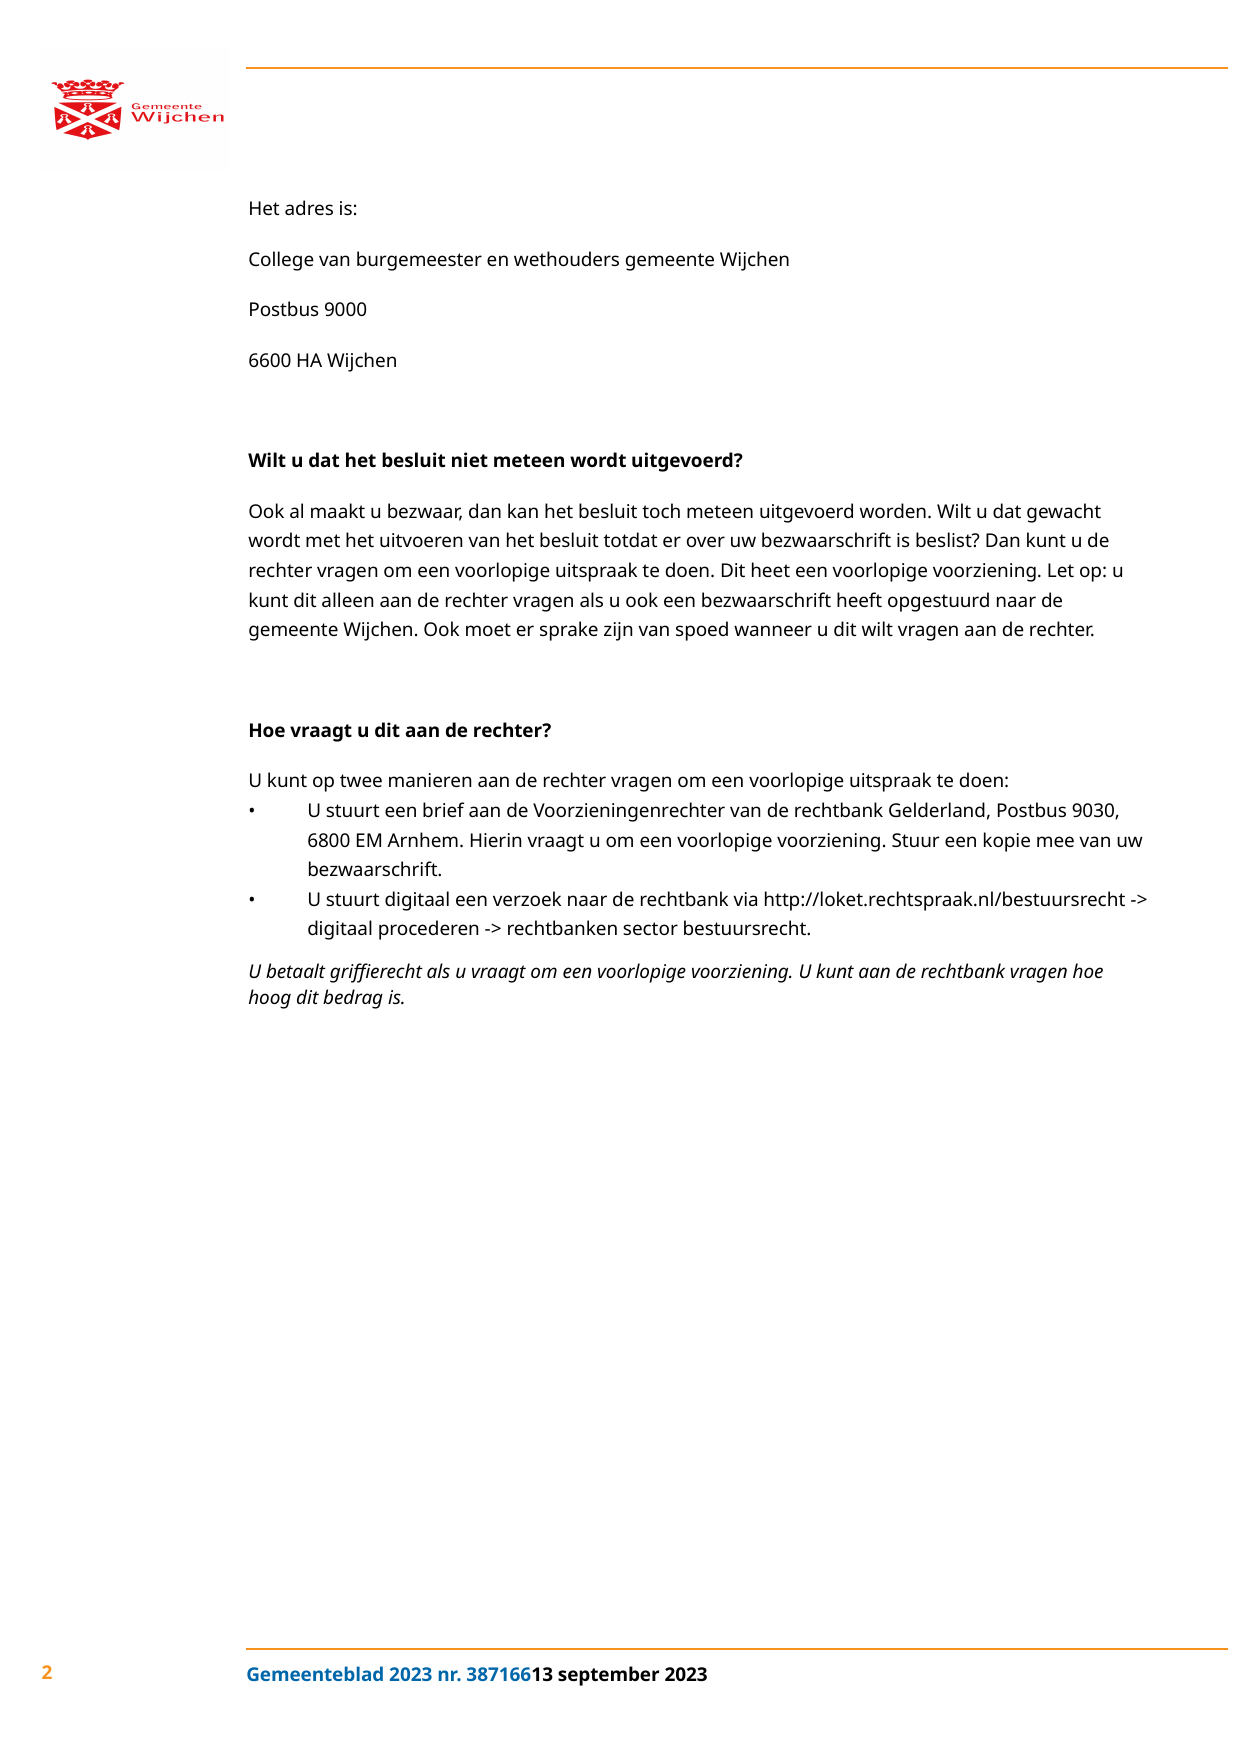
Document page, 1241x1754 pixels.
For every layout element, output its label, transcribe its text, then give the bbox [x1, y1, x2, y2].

text Het adres is: [248, 196, 1152, 221]
picture [41, 47, 231, 172]
text College van burgemeester en wethouders gemeente Wijchen [248, 246, 1152, 272]
text U betaalt griffierecht als u vraagt om een voorlopige voorziening. U kunt aan de rechtbank vragen hoe hoog dit bedrag is. [248, 959, 1152, 1010]
text Wilt u dat het besluit niet meteen wordt uitgevoerd? [248, 448, 1152, 473]
list U stuurt digitaal een verzoek naar de rechtbank via http://loket.rechtspraak.nl/bestuursrecht -> digitaal procederen -> rechtbanken sector bestuursrecht. [248, 886, 1152, 941]
text U kunt op twee manieren aan de rechter vragen om een voorlopige uitspraak te doen: [248, 768, 1152, 793]
list U stuurt een brief aan de Voorzieningenrechter van de rechtbank Gelderland, Postbus 9030, 6800 EM Arnhem. Hierin vraagt u om een voorlopige voorziening. Stuur een kopie mee van uw bezwaarschrift. [248, 797, 1152, 882]
text Hoe vraagt u dit aan de rechter? [248, 717, 1152, 743]
text Ook al maakt u bezwaar, dan kan het besluit toch meteen uitgevoerd worden. Wilt u dat gewacht wordt met het uitvoeren van het besluit totdat er over uw bezwaarschrift is beslist? Dan kunt u de rechter vragen om een voorlopige uitspraak te doen. Dit heet een voorlopige voorziening. Let op: u kunt dit alleen aan de rechter vragen als u ook een bezwaarschrift heeft opgestuurd naar de gemeente Wijchen. Ook moet er sprake zijn van spoed wanneer u dit wilt vragen aan de rechter. [248, 498, 1152, 642]
text Postbus 9000 [248, 296, 1152, 322]
text 6600 HA Wijchen [248, 347, 1152, 373]
